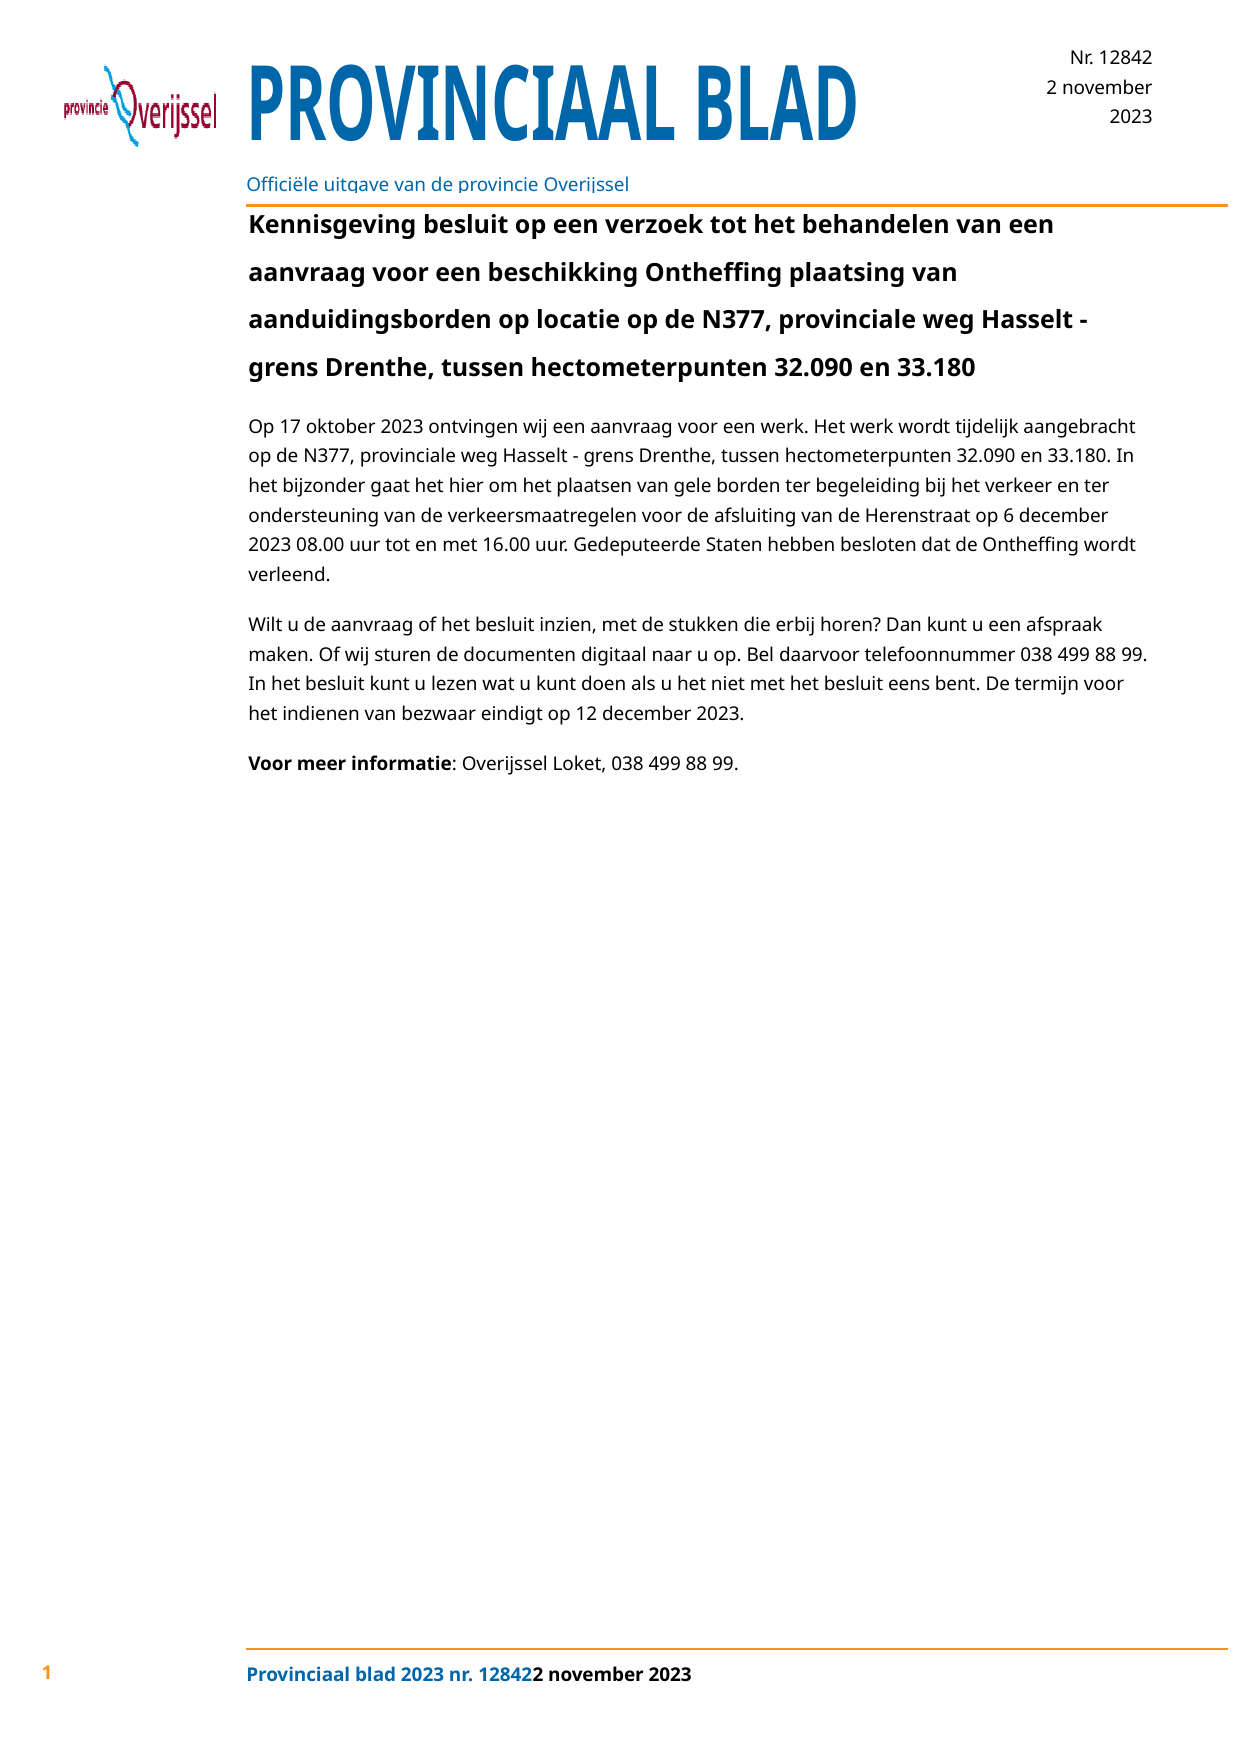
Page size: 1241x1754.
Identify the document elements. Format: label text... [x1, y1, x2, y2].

text Kennisgeving besluit op een verzoek tot het behandelen van een aanvraag voor een beschikking Ontheffing plaatsing van aanduidingsborden op locatie op de N377, provinciale weg Hasselt - grens Drenthe, tussen hectometerpunten 32.090 en 33.180 [248, 207, 1152, 384]
picture [41, 47, 231, 172]
text Voor meer informatie: Overijssel Loket, 038 499 88 99. [248, 751, 1152, 776]
text Wilt u de aanvraag of het besluit inzien, met de stukken die erbij horen? Dan kunt u een afspraak maken. Of wij sturen de documenten digitaal naar u op. Bel daarvoor telefoonnummer 038 499 88 99. In het besluit kunt u lezen wat u kunt doen als u het niet met het besluit eens bent. De termijn voor het indienen van bezwaar eindigt op 12 december 2023. [248, 611, 1152, 726]
text Op 17 oktober 2023 ontvingen wij een aanvraag voor een werk. Het werk wordt tijdelijk aangebracht op de N377, provinciale weg Hasselt - grens Drenthe, tussen hectometerpunten 32.090 en 33.180. In het bijzonder gaat het hier om het plaatsen van gele borden ter begeleiding bij het verkeer en ter ondersteuning van de verkeersmaatregelen voor de afsluiting van de Herenstraat op 6 december 2023 08.00 uur tot en met 16.00 uur. Gedeputeerde Staten hebben besloten dat de Ontheffing wordt verleend. [248, 413, 1152, 587]
